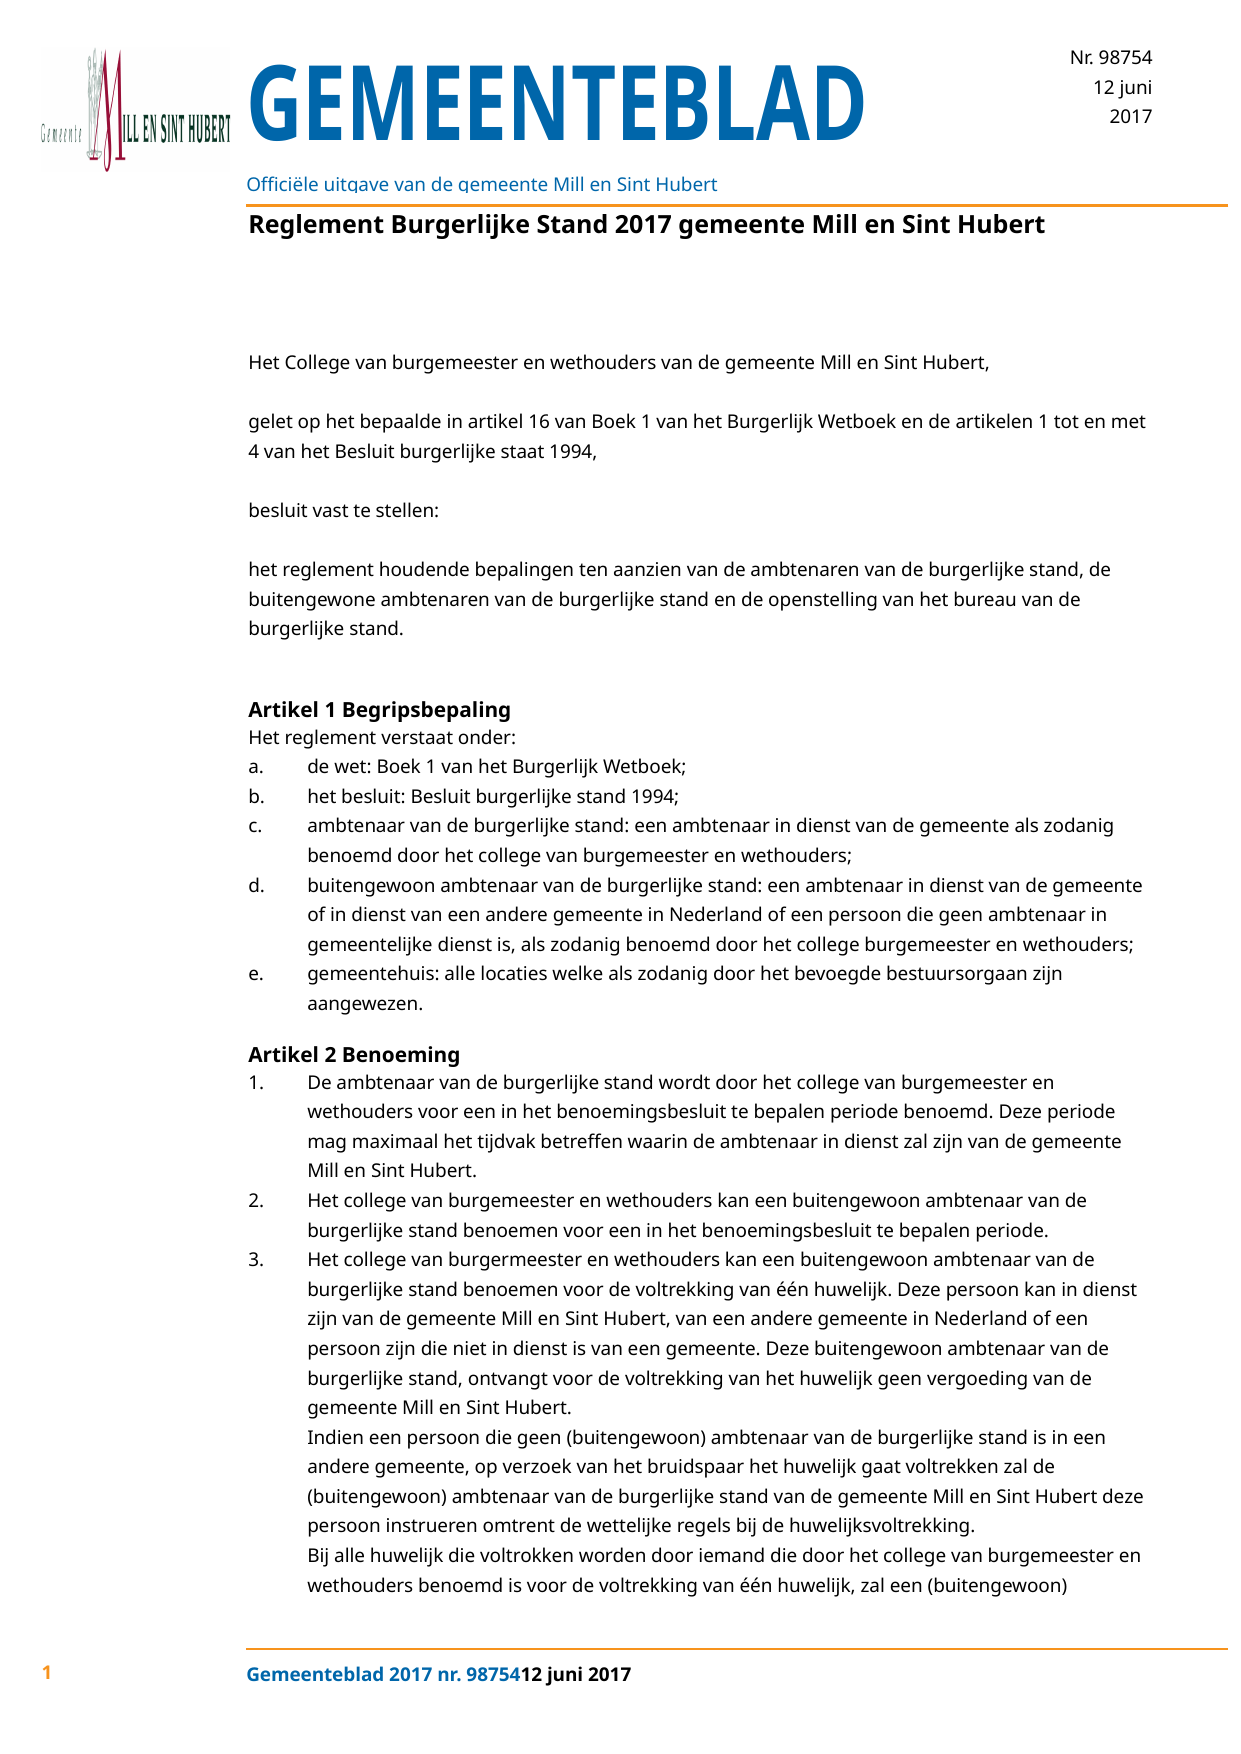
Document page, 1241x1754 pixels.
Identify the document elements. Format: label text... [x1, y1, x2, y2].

list buitengewoon ambtenaar van de burgerlijke stand: een ambtenaar in dienst van de gemeente of in dienst van een andere gemeente in Nederland of een persoon die geen ambtenaar in gemeentelijke dienst is, als zodanig benoemd door het college burgemeester en wethouders; [248, 872, 1152, 957]
list Indien een persoon die geen (buitengewoon) ambtenaar van de burgerlijke stand is in een andere gemeente, op verzoek van het bruidspaar het huwelijk gaat voltrekken zal de (buitengewoon) ambtenaar van de burgerlijke stand van de gemeente Mill en Sint Hubert deze persoon instrueren omtrent de wettelijke regels bij de huwelijksvoltrekking. [248, 1424, 1152, 1538]
list De ambtenaar van de burgerlijke stand wordt door het college van burgemeester en wethouders voor een in het benoemingsbesluit te bepalen periode benoemd. Deze periode mag maximaal het tijdvak betreffen waarin de ambtenaar in dienst zal zijn van de gemeente Mill en Sint Hubert. [248, 1069, 1152, 1183]
list gemeentehuis: alle locaties welke als zodanig door het bevoegde bestuursorgaan zijn aangewezen. [248, 961, 1152, 1016]
text Reglement Burgerlijke Stand 2017 gemeente Mill en Sint Hubert [248, 207, 1152, 241]
text Artikel 2 Benoeming [248, 1041, 1152, 1069]
text besluit vast te stellen: [248, 497, 1152, 523]
list Het college van burgemeester en wethouders kan een buitengewoon ambtenaar van de burgerlijke stand benoemen voor een in het benoemingsbesluit te bepalen periode. [248, 1187, 1152, 1243]
text Het College van burgemeester en wethouders van de gemeente Mill en Sint Hubert, [248, 349, 1152, 375]
picture [41, 47, 231, 172]
list de wet: Boek 1 van het Burgerlijk Wetboek; [248, 753, 1152, 779]
list Het college van burgermeester en wethouders kan een buitengewoon ambtenaar van de burgerlijke stand benoemen voor de voltrekking van één huwelijk. Deze persoon kan in dienst zijn van de gemeente Mill en Sint Hubert, van een andere gemeente in Nederland of een persoon zijn die niet in dienst is van een gemeente. Deze buitengewoon ambtenaar van de burgerlijke stand, ontvangt voor de voltrekking van het huwelijk geen vergoeding van de gemeente Mill en Sint Hubert. [248, 1246, 1152, 1420]
text Het reglement verstaat onder: [248, 724, 1152, 749]
list het besluit: Besluit burgerlijke stand 1994; [248, 783, 1152, 809]
text het reglement houdende bepalingen ten aanzien van de ambtenaren van de burgerlijke stand, de buitengewone ambtenaren van de burgerlijke stand en de openstelling van het bureau van de burgerlijke stand. [248, 556, 1152, 641]
text Artikel 1 Begripsbepaling [248, 695, 1152, 724]
list ambtenaar van de burgerlijke stand: een ambtenaar in dienst van de gemeente als zodanig benoemd door het college van burgemeester en wethouders; [248, 813, 1152, 868]
list Bij alle huwelijk die voltrokken worden door iemand die door het college van burgemeester en wethouders benoemd is voor de voltrekking van één huwelijk, zal een (buitengewoon) [248, 1542, 1152, 1598]
text gelet op het bepaalde in artikel 16 van Boek 1 van het Burgerlijk Wetboek en de artikelen 1 tot en met 4 van het Besluit burgerlijke staat 1994, [248, 408, 1152, 464]
